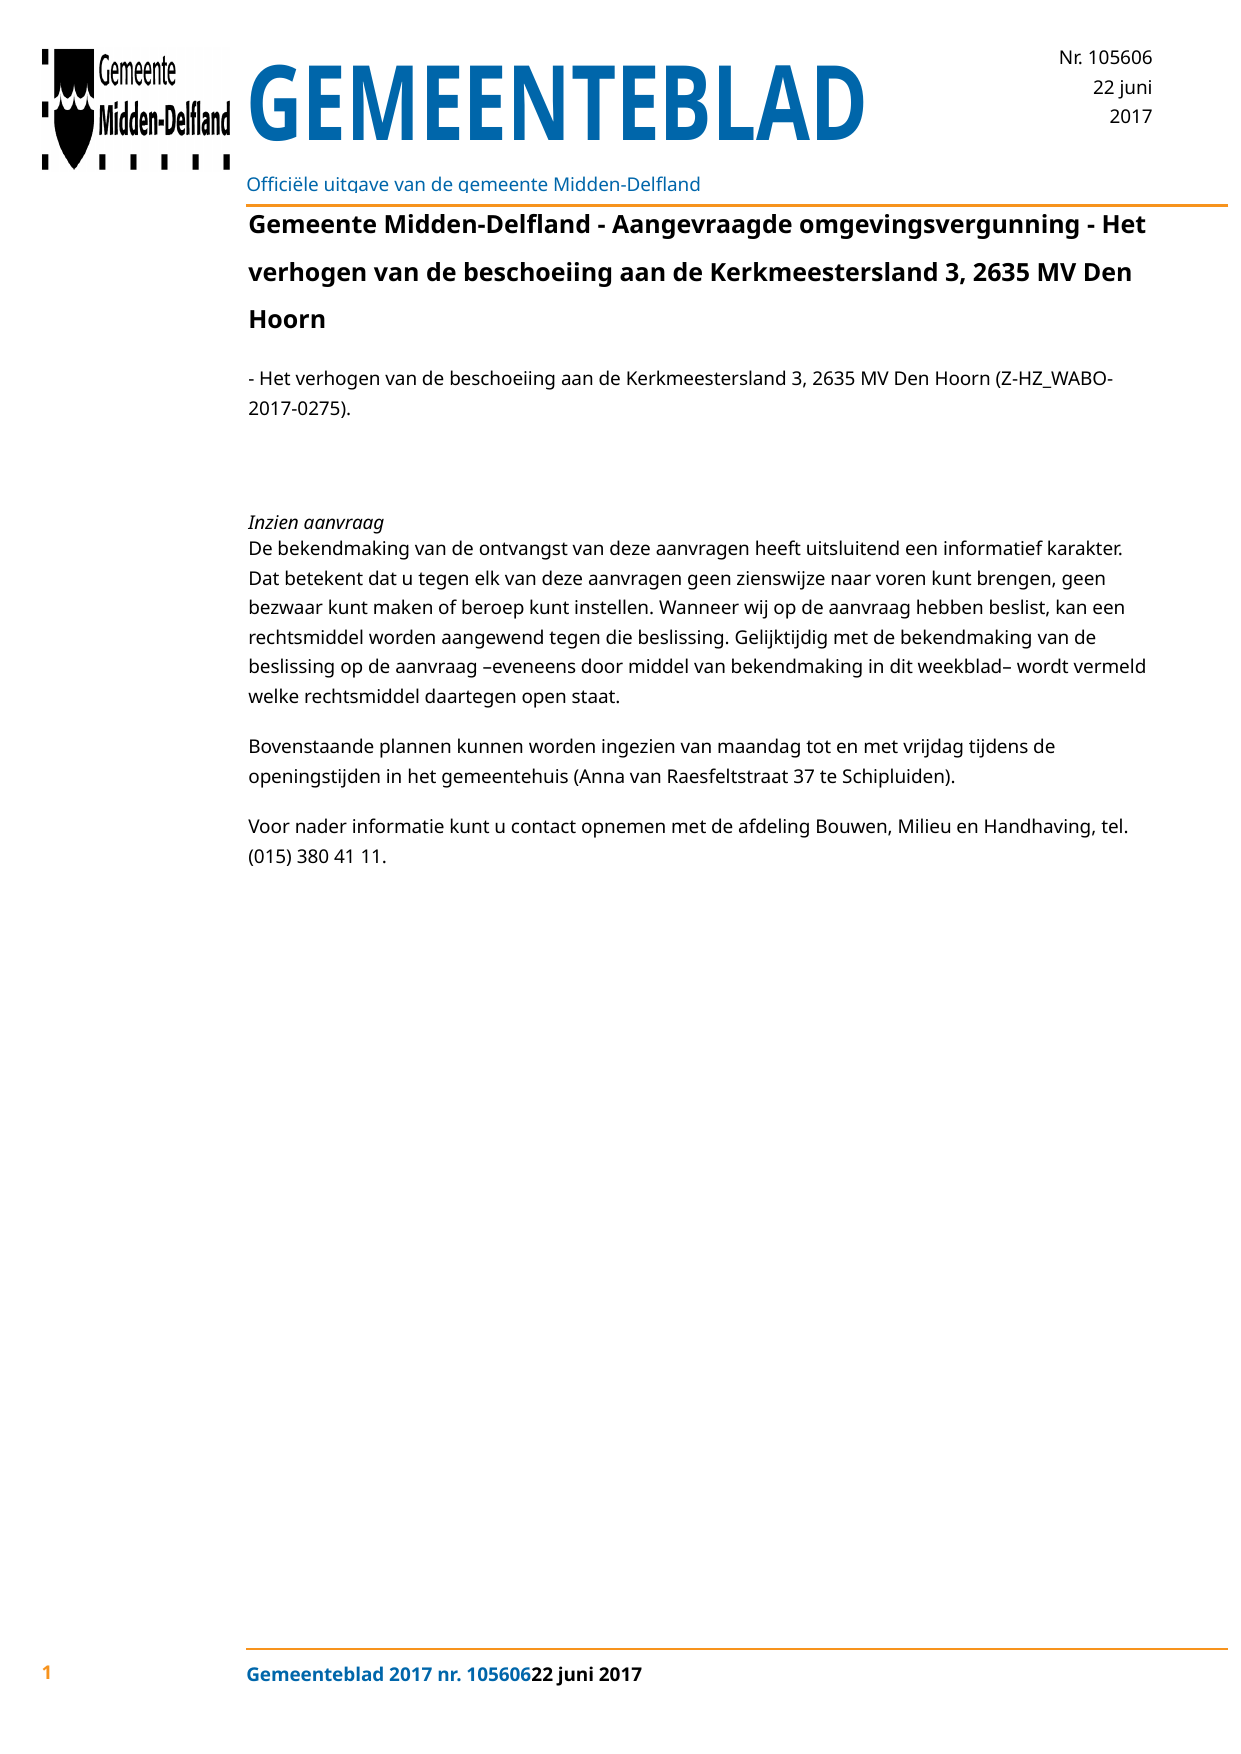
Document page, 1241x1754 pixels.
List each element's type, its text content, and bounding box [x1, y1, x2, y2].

text Inzien aanvraag [248, 509, 1152, 535]
text - Het verhogen van de beschoeiing aan de Kerkmeestersland 3, 2635 MV Den Hoorn (Z-HZ_WABO-2017-0275). [248, 366, 1152, 421]
text Gemeente Midden-Delfland - Aangevraagde omgevingsvergunning - Het verhogen van de beschoeiing aan de Kerkmeestersland 3, 2635 MV Den Hoorn [248, 207, 1152, 336]
text Bovenstaande plannen kunnen worden ingezien van maandag tot en met vrijdag tijdens de openingstijden in het gemeentehuis (Anna van Raesfeltstraat 37 te Schipluiden). [248, 733, 1152, 789]
picture [41, 47, 231, 172]
text De bekendmaking van de ontvangst van deze aanvragen heeft uitsluitend een informatief karakter. Dat betekent dat u tegen elk van deze aanvragen geen zienswijze naar voren kunt brengen, geen bezwaar kunt maken of beroep kunt instellen. Wanneer wij op de aanvraag hebben beslist, kan een rechtsmiddel worden aangewend tegen die beslissing. Gelijktijdig met de bekendmaking van de beslissing op de aanvraag –eveneens door middel van bekendmaking in dit weekblad– wordt vermeld welke rechtsmiddel daartegen open staat. [248, 535, 1152, 709]
text Voor nader informatie kunt u contact opnemen met de afdeling Bouwen, Milieu en Handhaving, tel. (015) 380 41 11. [248, 813, 1152, 869]
